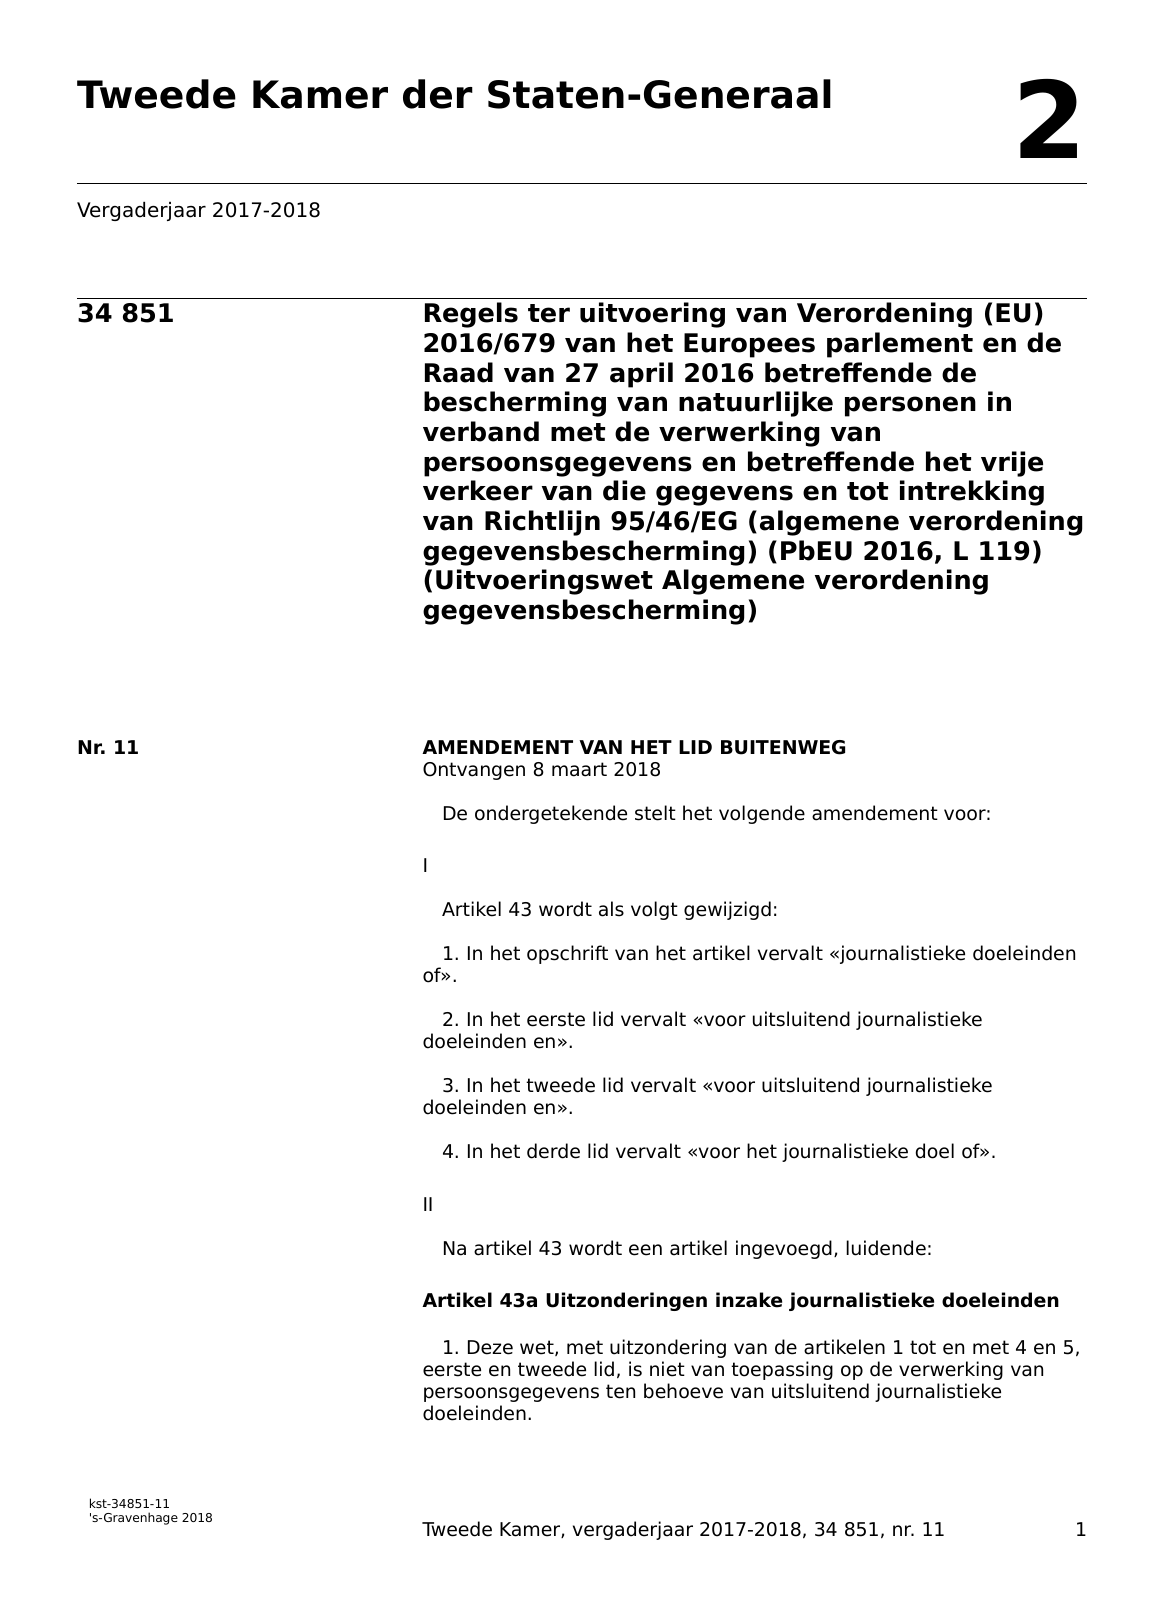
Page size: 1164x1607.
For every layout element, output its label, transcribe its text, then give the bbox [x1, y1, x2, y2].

text kst-34851-11 [88, 1497, 323, 1511]
subtitle Nr. 11 AMENDEMENT VAN HET LID BUITENWEG [77, 737, 1087, 758]
text 's-Gravenhage 2018 [88, 1511, 323, 1525]
subtitle I [422, 855, 1087, 877]
subtitle Artikel 43a Uitzonderingen inzake journalistieke doeleinden [422, 1289, 1087, 1312]
table_header 2 [886, 59, 1087, 183]
text 2. In het eerste lid vervalt «voor uitsluitend journalistieke doeleinden en». [422, 1009, 1087, 1053]
subtitle II [422, 1193, 1087, 1215]
text 3. In het tweede lid vervalt «voor uitsluitend journalistieke doeleinden en». [422, 1075, 1087, 1119]
subtitle 34 851 Regels ter uitvoering van Verordening (EU) 2016/679 van het Europees parlement en de Raad van 27 april 2016 betreffende de bescherming van natuurlijke personen in verband met de verwerking van persoonsgegevens en betreffende het vrije verkeer van die gegevens en tot intrekking van Richtlijn 95/46/EG (algemene verordening gegevensbescherming) (PbEU 2016, L 119) (Uitvoeringswet Algemene verordening gegevensbescherming) [77, 299, 1087, 626]
text Ontvangen 8 maart 2018 [422, 758, 1087, 781]
text Artikel 43 wordt als volgt gewijzigd: [422, 899, 1087, 921]
table_header Tweede Kamer der Staten-Generaal [77, 59, 886, 183]
text 4. In het derde lid vervalt «voor het journalistieke doel of». [422, 1141, 1087, 1163]
text 1. Deze wet, met uitzondering van de artikelen 1 tot en met 4 en 5, eerste en tweede lid, is niet van toepassing op de verwerking van persoonsgegevens ten behoeve van uitsluitend journalistieke doeleinden. [422, 1337, 1087, 1424]
table_cell Vergaderjaar 2017-2018 [77, 184, 1087, 298]
text 1. In het opschrift van het artikel vervalt «journalistieke doeleinden of». [422, 943, 1087, 987]
text Na artikel 43 wordt een artikel ingevoegd, luidende: [422, 1238, 1087, 1259]
text De ondergetekende stelt het volgende amendement voor: [422, 803, 1087, 825]
